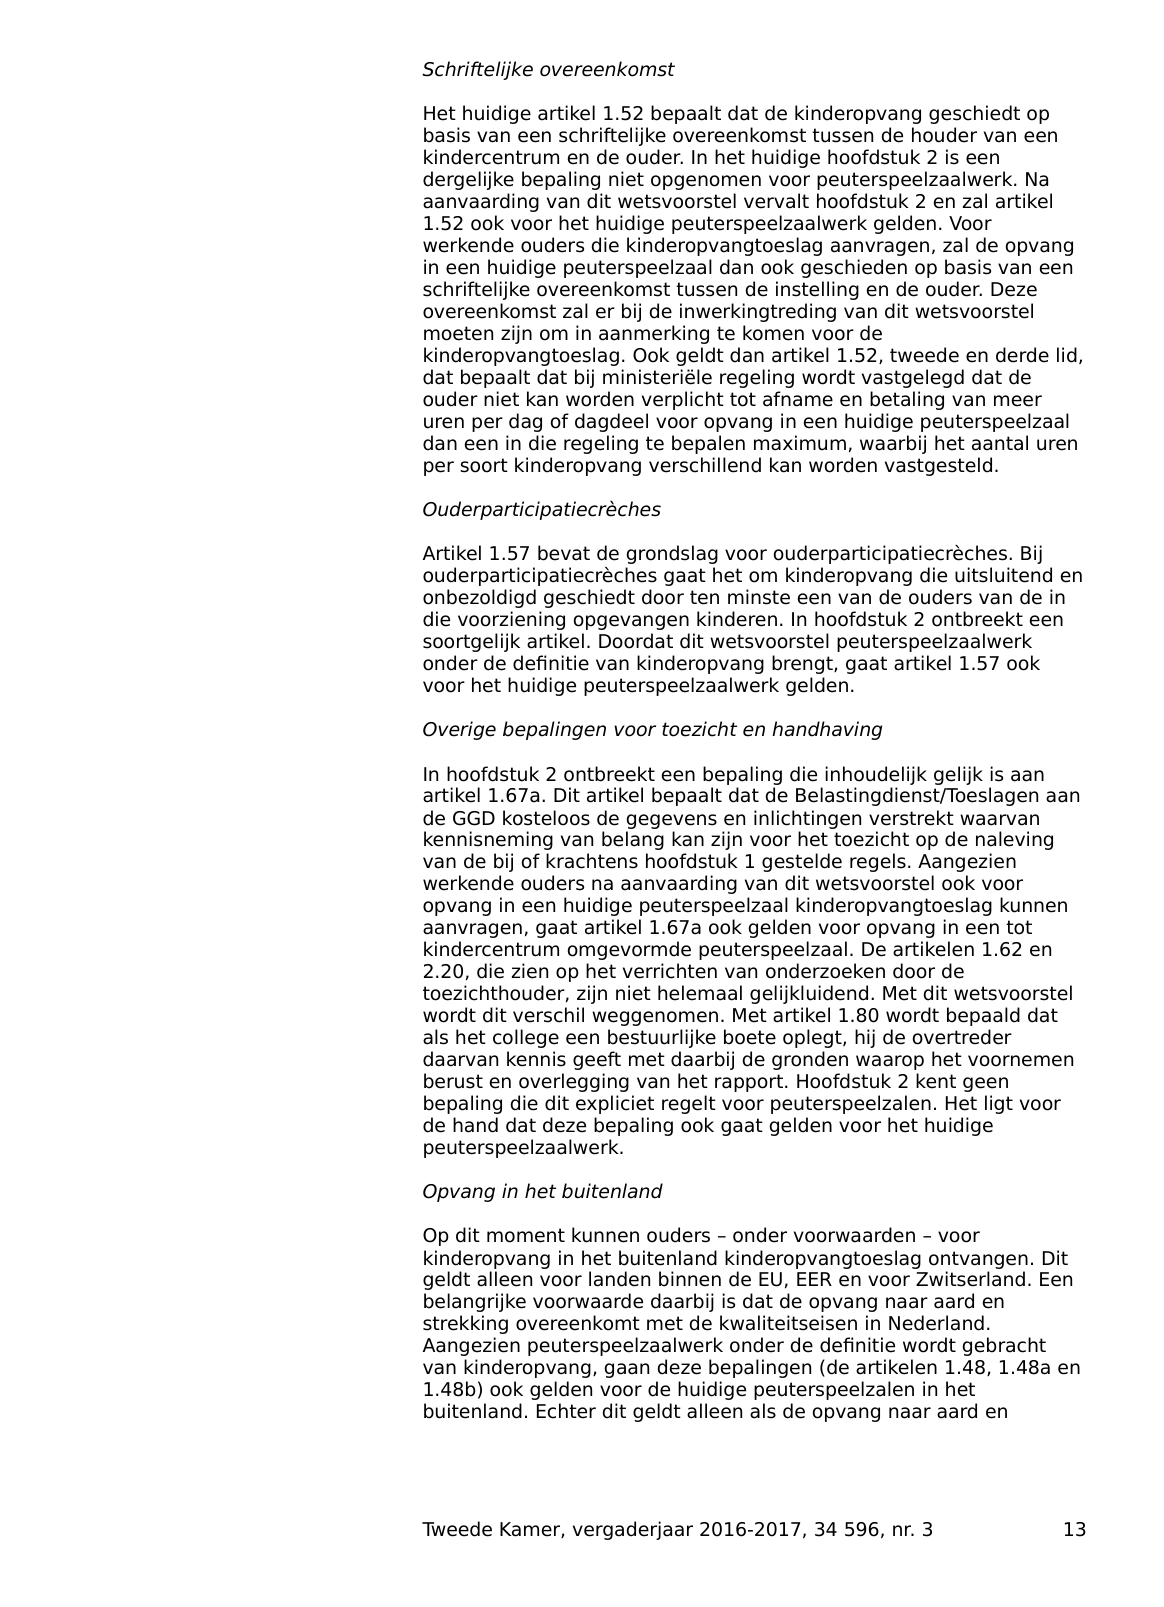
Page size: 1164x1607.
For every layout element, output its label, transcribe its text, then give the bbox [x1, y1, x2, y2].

text Het huidige artikel 1.52 bepaalt dat de kinderopvang geschiedt op basis van een schriftelijke overeenkomst tussen de houder van een kindercentrum en de ouder. In het huidige hoofdstuk 2 is een dergelijke bepaling niet opgenomen voor peuterspeelzaalwerk. Na aanvaarding van dit wetsvoorstel vervalt hoofdstuk 2 en zal artikel 1.52 ook voor het huidige peuterspeelzaalwerk gelden. Voor werkende ouders die kinderopvangtoeslag aanvragen, zal de opvang in een huidige peuterspeelzaal dan ook geschieden op basis van een schriftelijke overeenkomst tussen de instelling en de ouder. Deze overeenkomst zal er bij de inwerkingtreding van dit wetsvoorstel moeten zijn om in aanmerking te komen voor de kinderopvangtoeslag. Ook geldt dan artikel 1.52, tweede en derde lid, dat bepaalt dat bij ministeriële regeling wordt vastgelegd dat de ouder niet kan worden verplicht tot afname en betaling van meer uren per dag of dagdeel voor opvang in een huidige peuterspeelzaal dan een in die regeling te bepalen maximum, waarbij het aantal uren per soort kinderopvang verschillend kan worden vastgesteld. [422, 103, 1087, 477]
subtitle Overige bepalingen voor toezicht en handhaving [422, 719, 1087, 741]
text Op dit moment kunnen ouders – onder voorwaarden – voor kinderopvang in het buitenland kinderopvangtoeslag ontvangen. Dit geldt alleen voor landen binnen de EU, EER en voor Zwitserland. Een belangrijke voorwaarde daarbij is dat de opvang naar aard en strekking overeenkomt met de kwaliteitseisen in Nederland. Aangezien peuterspeelzaalwerk onder de definitie wordt gebracht van kinderopvang, gaan deze bepalingen (de artikelen 1.48, 1.48a en 1.48b) ook gelden voor de huidige peuterspeelzalen in het buitenland. Echter dit geldt alleen als de opvang naar aard en [422, 1225, 1087, 1423]
subtitle Opvang in het buitenland [422, 1181, 1087, 1203]
text Artikel 1.57 bevat de grondslag voor ouderparticipatiecrèches. Bij ouderparticipatiecrèches gaat het om kinderopvang die uitsluitend en onbezoldigd geschiedt door ten minste een van de ouders van de in die voorziening opgevangen kinderen. In hoofdstuk 2 ontbreekt een soortgelijk artikel. Doordat dit wetsvoorstel peuterspeelzaalwerk onder de definitie van kinderopvang brengt, gaat artikel 1.57 ook voor het huidige peuterspeelzaalwerk gelden. [422, 543, 1087, 697]
subtitle Ouderparticipatiecrèches [422, 499, 1087, 521]
text In hoofdstuk 2 ontbreekt een bepaling die inhoudelijk gelijk is aan artikel 1.67a. Dit artikel bepaalt dat de Belastingdienst/Toeslagen aan de GGD kosteloos de gegevens en inlichtingen verstrekt waarvan kennisneming van belang kan zijn voor het toezicht op de naleving van de bij of krachtens hoofdstuk 1 gestelde regels. Aangezien werkende ouders na aanvaarding van dit wetsvoorstel ook voor opvang in een huidige peuterspeelzaal kinderopvangtoeslag kunnen aanvragen, gaat artikel 1.67a ook gelden voor opvang in een tot kindercentrum omgevormde peuterspeelzaal. De artikelen 1.62 en 2.20, die zien op het verrichten van onderzoeken door de toezichthouder, zijn niet helemaal gelijkluidend. Met dit wetsvoorstel wordt dit verschil weggenomen. Met artikel 1.80 wordt bepaald dat als het college een bestuurlijke boete oplegt, hij de overtreder daarvan kennis geeft met daarbij de gronden waarop het voornemen berust en overlegging van het rapport. Hoofdstuk 2 kent geen bepaling die dit expliciet regelt voor peuterspeelzalen. Het ligt voor de hand dat deze bepaling ook gaat gelden voor het huidige peuterspeelzaalwerk. [422, 763, 1087, 1159]
subtitle Schriftelijke overeenkomst [422, 59, 1087, 81]
